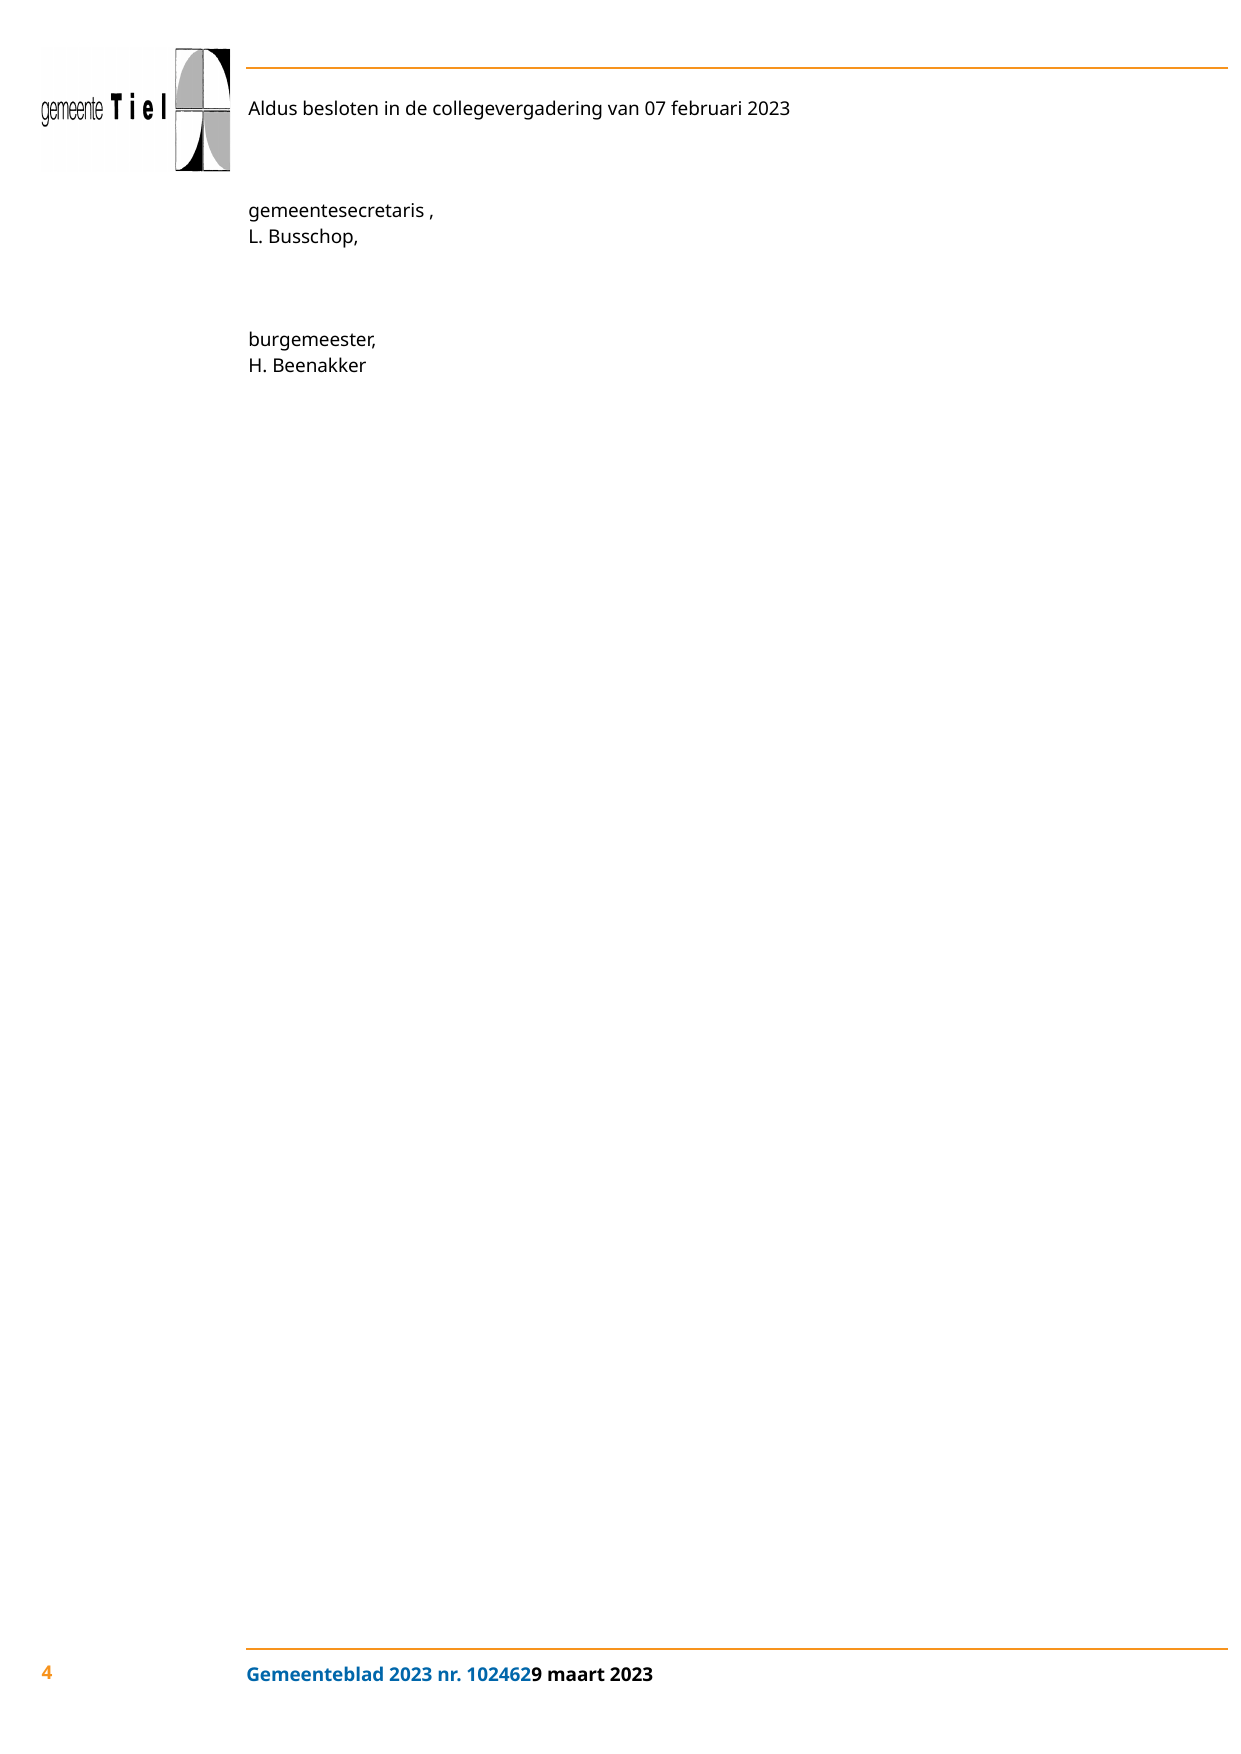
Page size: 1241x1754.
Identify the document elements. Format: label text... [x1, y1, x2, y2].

picture [41, 47, 231, 172]
text burgemeester, [248, 326, 1152, 352]
text gemeentesecretaris , [248, 198, 1152, 223]
text L. Busschop, [248, 223, 1152, 249]
text Aldus besloten in de collegevergadering van 07 februari 2023 [248, 95, 1152, 121]
text H. Beenakker [248, 352, 1152, 378]
